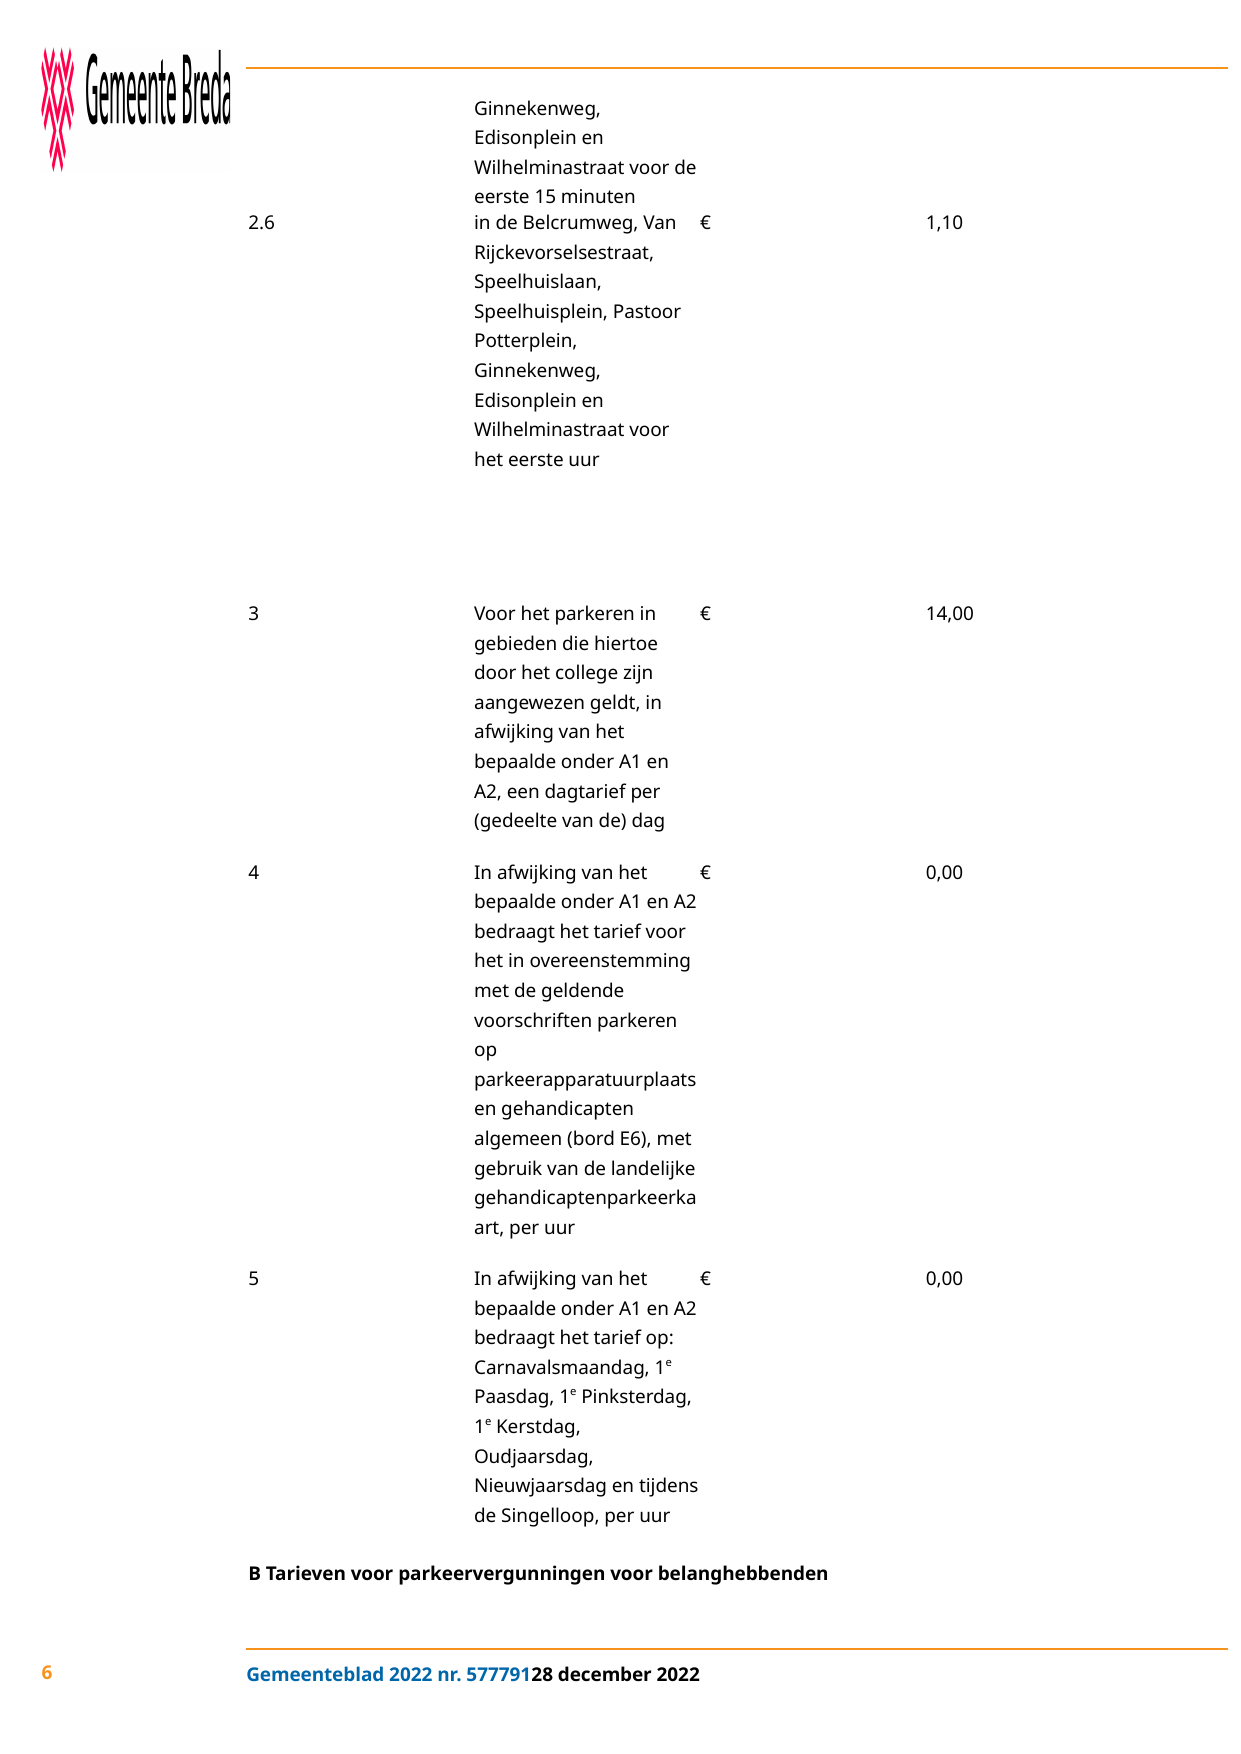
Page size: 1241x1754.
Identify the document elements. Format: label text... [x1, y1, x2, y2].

table_cell [248, 1240, 474, 1265]
table_cell [248, 95, 474, 209]
table_cell 0,00 [926, 1265, 1152, 1528]
table_cell 3 [248, 600, 474, 833]
table_cell [248, 523, 474, 549]
table_cell € [700, 600, 926, 833]
table_cell [248, 549, 474, 574]
text B Tarieven voor parkeervergunningen voor belanghebbenden [248, 1561, 1152, 1586]
table_cell [700, 833, 926, 859]
table_cell [700, 549, 926, 574]
table_cell [248, 833, 474, 859]
table_cell [926, 833, 1152, 859]
table_cell [700, 498, 926, 523]
table_cell [474, 472, 700, 497]
table_cell [700, 472, 926, 497]
table_cell 4 [248, 859, 474, 1239]
table_cell [926, 575, 1152, 600]
table_cell [700, 523, 926, 549]
table_cell [926, 549, 1152, 574]
table_cell [248, 498, 474, 523]
table_cell 2.6 [248, 209, 474, 472]
table_cell [700, 1240, 926, 1265]
table_cell € [700, 859, 926, 1239]
table_cell 5 [248, 1265, 474, 1528]
table_cell [248, 472, 474, 497]
table_cell [474, 549, 700, 574]
table_cell [926, 1240, 1152, 1265]
table_cell In afwijking van het bepaalde onder A1 en A2 bedraagt het tarief op: Carnavalsmaandag, 1e Paasdag, 1e Pinksterdag, 1e Kerstdag, Oudjaarsdag, Nieuwjaarsdag en tijdens de Singelloop, per uur [474, 1265, 700, 1528]
table_cell [926, 472, 1152, 497]
table_cell in de Belcrumweg, Van Rijckevorselsestraat, Speelhuislaan, Speelhuisplein, Pastoor Potterplein, Ginnekenweg, Edisonplein en Wilhelminastraat voor het eerste uur [474, 209, 700, 472]
table_cell [248, 575, 474, 600]
table_cell 0,00 [926, 859, 1152, 1239]
picture [41, 47, 231, 172]
table_cell [700, 95, 926, 209]
table_cell [474, 833, 700, 859]
table_cell € [700, 209, 926, 472]
table_cell [474, 498, 700, 523]
table_cell [926, 523, 1152, 549]
table_cell [474, 1240, 700, 1265]
table_cell [474, 523, 700, 549]
table_cell € [700, 1265, 926, 1528]
table_cell [926, 498, 1152, 523]
table_cell 14,00 [926, 600, 1152, 833]
table_cell [474, 575, 700, 600]
table_cell 1,10 [926, 209, 1152, 472]
table_cell [926, 95, 1152, 209]
table_cell In afwijking van het bepaalde onder A1 en A2 bedraagt het tarief voor het in overeenstemming met de geldende voorschriften parkeren op parkeerapparatuurplaatsen gehandicapten algemeen (bord E6), met gebruik van de landelijke gehandicaptenparkeerkaart, per uur [474, 859, 700, 1239]
table_cell Ginnekenweg, Edisonplein en Wilhelminastraat voor de eerste 15 minuten [474, 95, 700, 209]
table_cell [700, 575, 926, 600]
table_cell Voor het parkeren in gebieden die hiertoe door het college zijn aangewezen geldt, in afwijking van het bepaalde onder A1 en A2, een dagtarief per (gedeelte van de) dag [474, 600, 700, 833]
